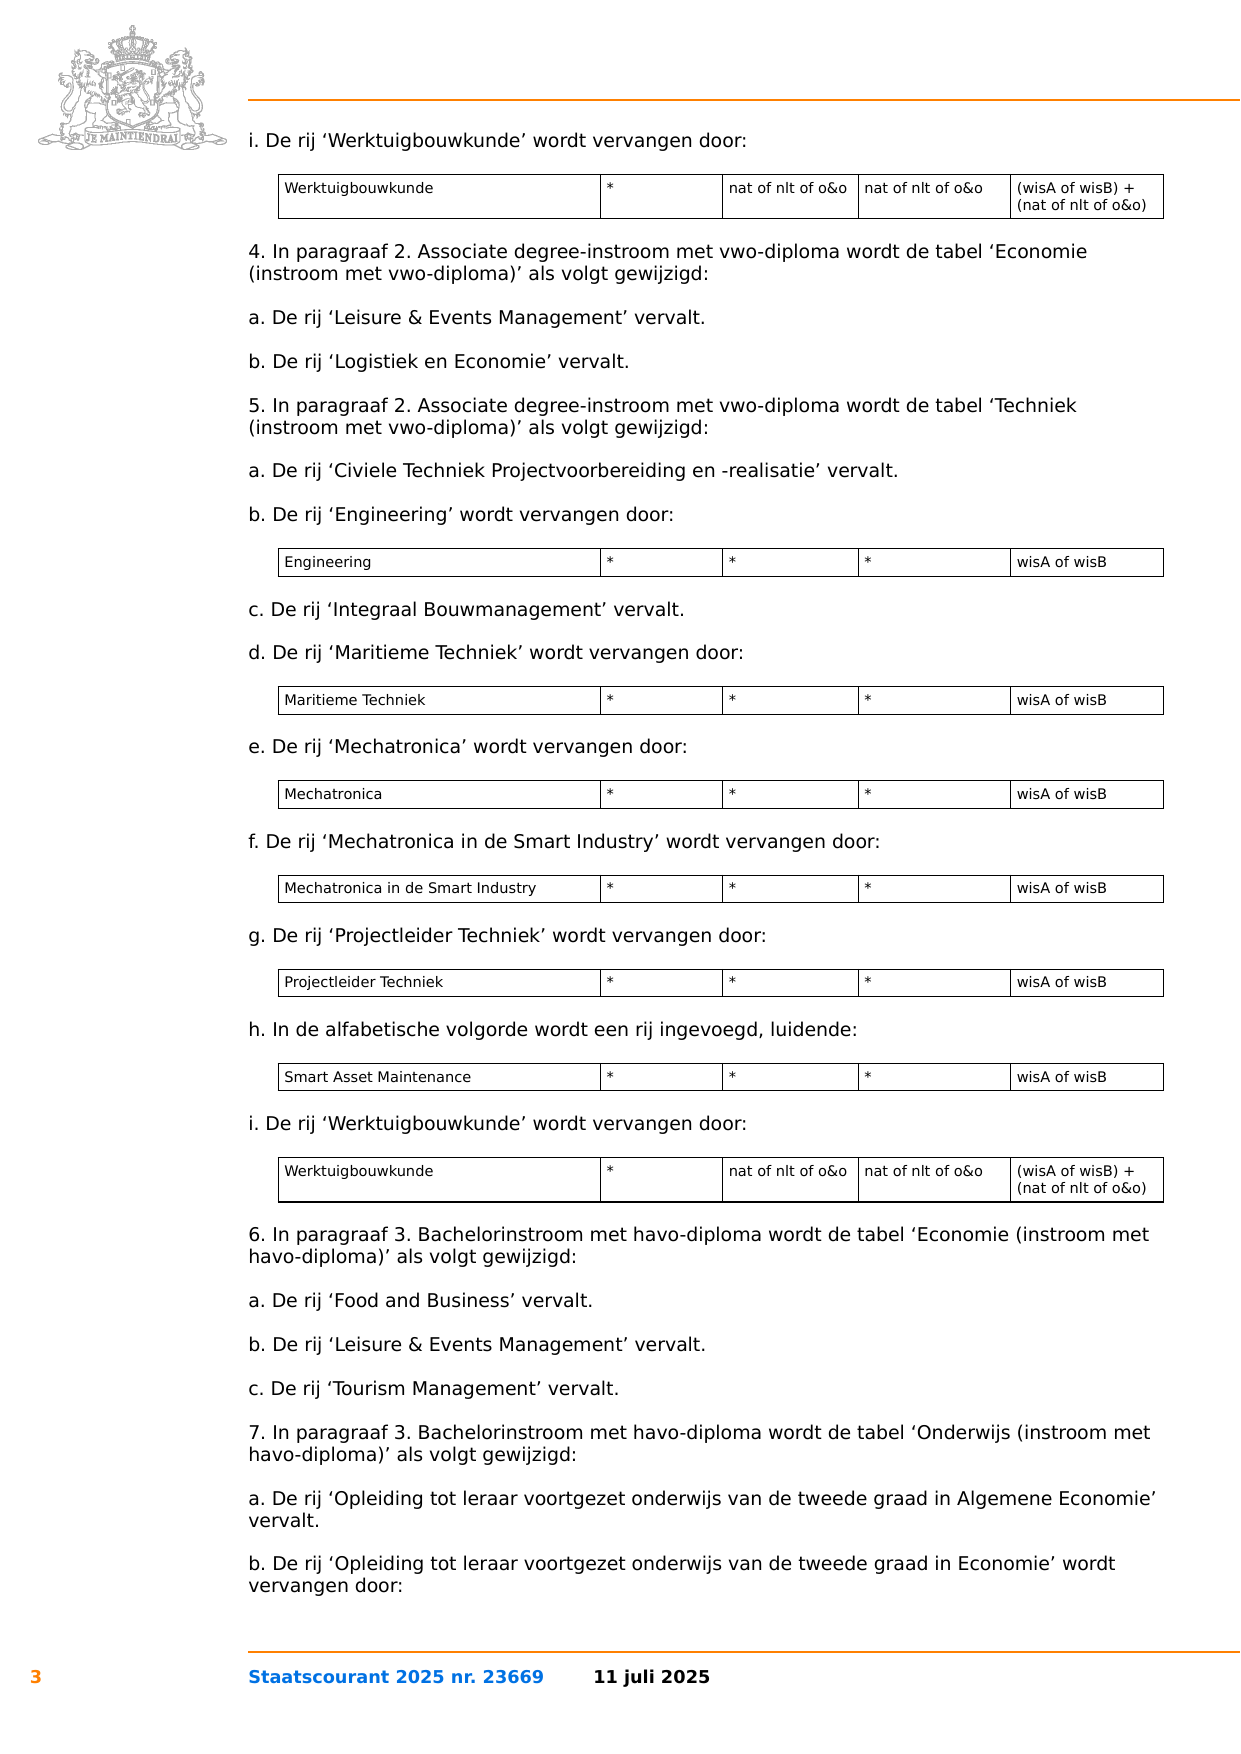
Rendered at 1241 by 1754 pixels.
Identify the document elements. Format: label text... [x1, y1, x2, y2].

table_header nat of nlt of o&o [859, 1158, 1010, 1201]
text i. De rij ‘Werktuigbouwkunde’ wordt vervangen door: [248, 130, 1163, 152]
table_header Smart Asset Maintenance [279, 1064, 600, 1090]
text a. De rij ‘Food and Business’ vervalt. [248, 1290, 1163, 1312]
table_header wisA of wisB [1011, 876, 1163, 902]
table_header wisA of wisB [1011, 781, 1163, 808]
table_header nat of nlt of o&o [859, 175, 1010, 218]
table_header wisA of wisB [1011, 970, 1163, 996]
table_header * [723, 876, 858, 902]
table_header nat of nlt of o&o [723, 175, 858, 218]
table_header Engineering [279, 549, 600, 576]
text c. De rij ‘Integraal Bouwmanagement’ vervalt. [248, 598, 1163, 620]
table_header * [601, 876, 722, 902]
text 7. In paragraaf 3. Bachelorinstroom met havo-diploma wordt de tabel ‘Onderwijs (instroom met havo-diploma)’ als volgt gewijzigd: [248, 1422, 1163, 1466]
text 5. In paragraaf 2. Associate degree-instroom met vwo-diploma wordt de tabel ‘Techniek (instroom met vwo-diploma)’ als volgt gewijzigd: [248, 394, 1163, 438]
table_header * [601, 1158, 722, 1201]
text b. De rij ‘Opleiding tot leraar voortgezet onderwijs van de tweede graad in Economie’ wordt vervangen door: [248, 1553, 1163, 1597]
table_header * [859, 549, 1010, 576]
table_header * [859, 687, 1010, 713]
table_header Maritieme Techniek [279, 687, 600, 713]
text d. De rij ‘Maritieme Techniek’ wordt vervangen door: [248, 642, 1163, 664]
table_header * [723, 1064, 858, 1090]
table_header wisA of wisB [1011, 549, 1163, 576]
text b. De rij ‘Engineering’ wordt vervangen door: [248, 504, 1163, 526]
table_header * [859, 781, 1010, 808]
table_header * [859, 970, 1010, 996]
table_header Projectleider Techniek [279, 970, 600, 996]
text 6. In paragraaf 3. Bachelorinstroom met havo-diploma wordt de tabel ‘Economie (instroom met havo-diploma)’ als volgt gewijzigd: [248, 1224, 1163, 1268]
table_header * [601, 687, 722, 713]
text 4. In paragraaf 2. Associate degree-instroom met vwo-diploma wordt de tabel ‘Economie (instroom met vwo-diploma)’ als volgt gewijzigd: [248, 241, 1163, 285]
table_header (wisA of wisB) + (nat of nlt of o&o) [1011, 1158, 1163, 1201]
table_header * [723, 549, 858, 576]
text b. De rij ‘Logistiek en Economie’ vervalt. [248, 351, 1163, 373]
table_header * [723, 687, 858, 713]
text b. De rij ‘Leisure & Events Management’ vervalt. [248, 1334, 1163, 1356]
table_header nat of nlt of o&o [723, 1158, 858, 1201]
table_header * [601, 549, 722, 576]
text c. De rij ‘Tourism Management’ vervalt. [248, 1378, 1163, 1400]
table_header Werktuigbouwkunde [279, 175, 600, 218]
table_header * [723, 781, 858, 808]
table_header Werktuigbouwkunde [279, 1158, 600, 1201]
table_header * [601, 1064, 722, 1090]
text a. De rij ‘Leisure & Events Management’ vervalt. [248, 307, 1163, 329]
table_header Mechatronica [279, 781, 600, 808]
text g. De rij ‘Projectleider Techniek’ wordt vervangen door: [248, 925, 1163, 947]
picture [38, 25, 227, 150]
text h. In de alfabetische volgorde wordt een rij ingevoegd, luidende: [248, 1019, 1163, 1041]
table_header * [859, 876, 1010, 902]
table_header * [859, 1064, 1010, 1090]
table_header Mechatronica in de Smart Industry [279, 876, 600, 902]
text i. De rij ‘Werktuigbouwkunde’ wordt vervangen door: [248, 1113, 1163, 1135]
table_header * [601, 781, 722, 808]
table_header (wisA of wisB) + (nat of nlt of o&o) [1011, 175, 1163, 218]
table_header wisA of wisB [1011, 687, 1163, 713]
table_header * [723, 970, 858, 996]
table_header wisA of wisB [1011, 1064, 1163, 1090]
text e. De rij ‘Mechatronica’ wordt vervangen door: [248, 736, 1163, 758]
text a. De rij ‘Civiele Techniek Projectvoorbereiding en -realisatie’ vervalt. [248, 460, 1163, 482]
text f. De rij ‘Mechatronica in de Smart Industry’ wordt vervangen door: [248, 831, 1163, 853]
table_header * [601, 970, 722, 996]
table_header * [601, 175, 722, 218]
text a. De rij ‘Opleiding tot leraar voortgezet onderwijs van de tweede graad in Algemene Economie’ vervalt. [248, 1487, 1163, 1531]
